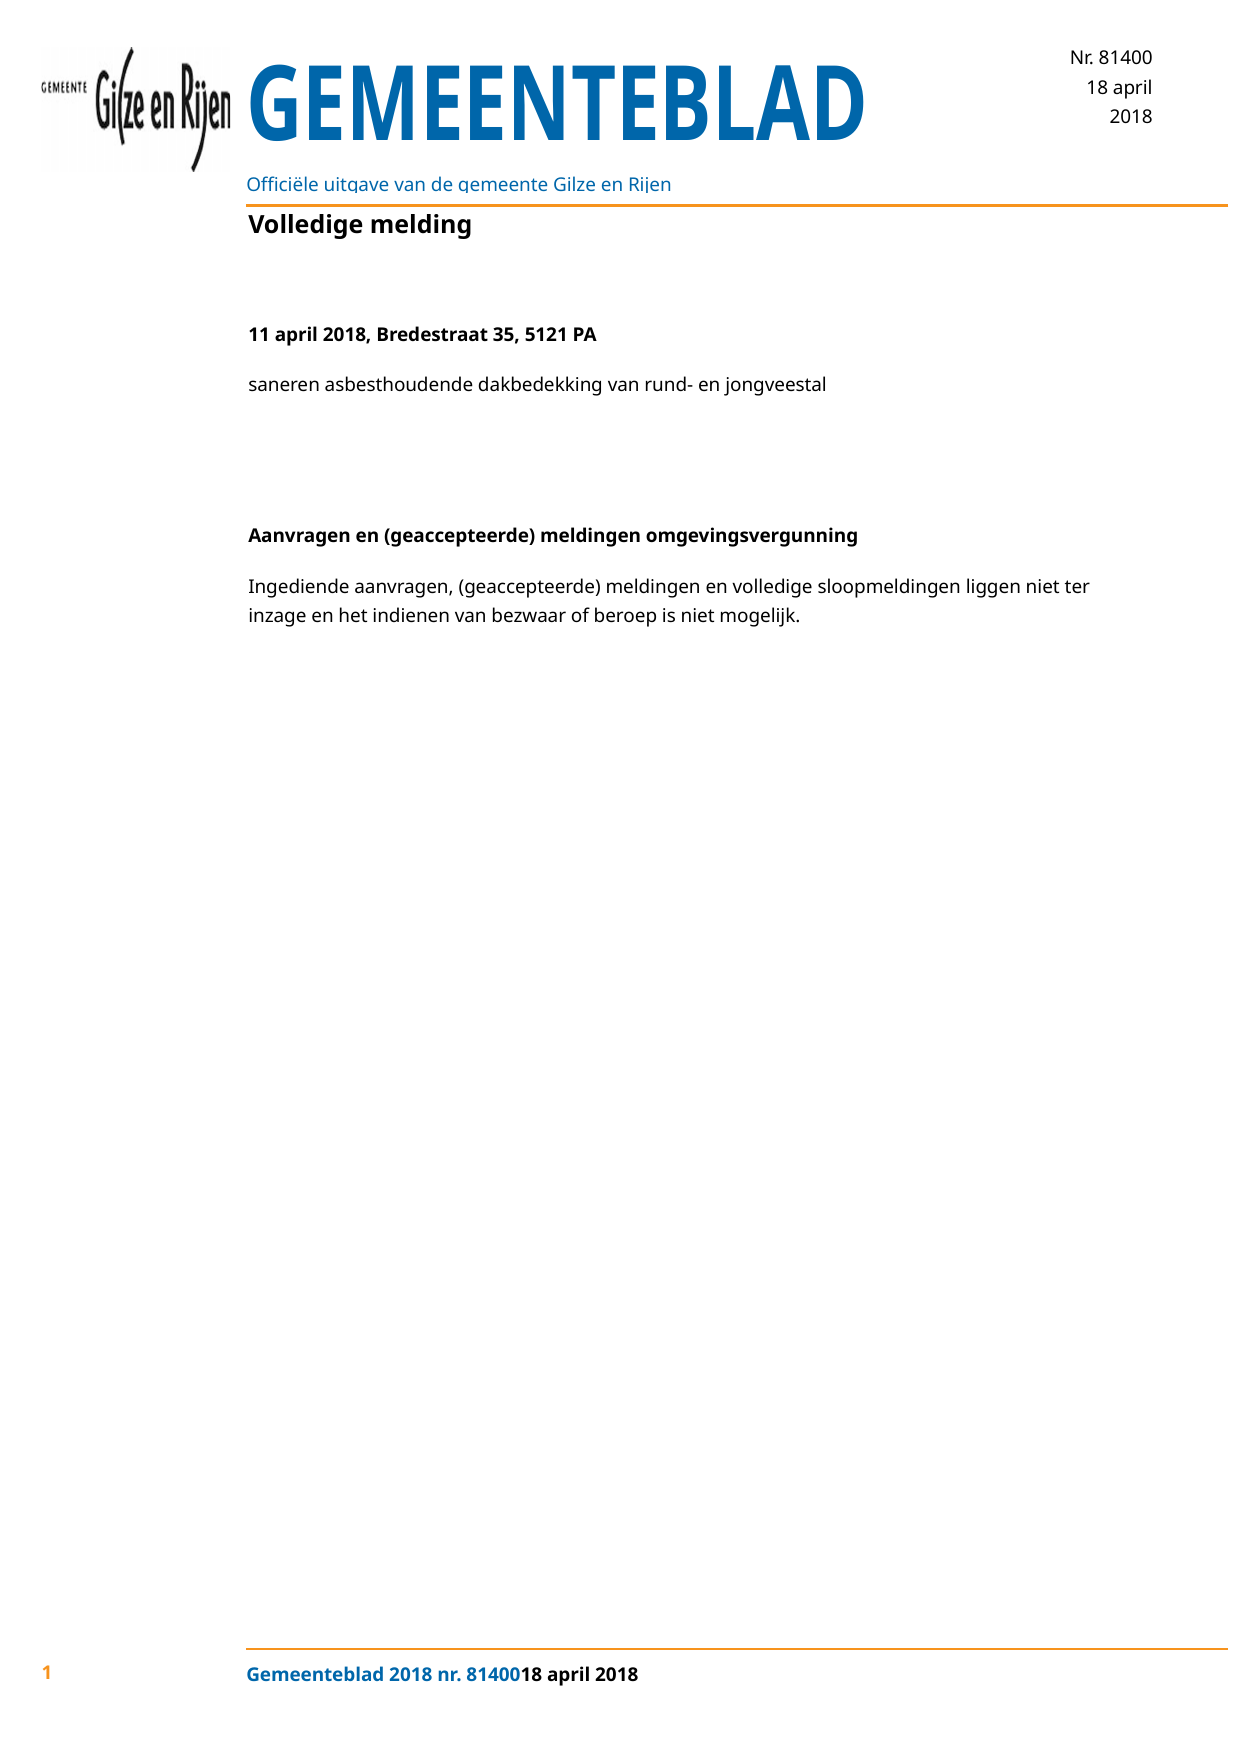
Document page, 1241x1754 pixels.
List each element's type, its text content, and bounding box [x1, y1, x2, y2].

text Volledige melding [248, 207, 1152, 241]
text saneren asbesthoudende dakbedekking van rund- en jongveestal [248, 371, 1152, 397]
picture [41, 47, 231, 172]
text Ingediende aanvragen, (geaccepteerde) meldingen en volledige sloopmeldingen liggen niet ter inzage en het indienen van bezwaar of beroep is niet mogelijk. [248, 573, 1152, 628]
text 11 april 2018, Bredestraat 35, 5121 PA [248, 321, 1152, 346]
text Aanvragen en (geaccepteerde) meldingen omgevingsvergunning [248, 522, 1152, 548]
